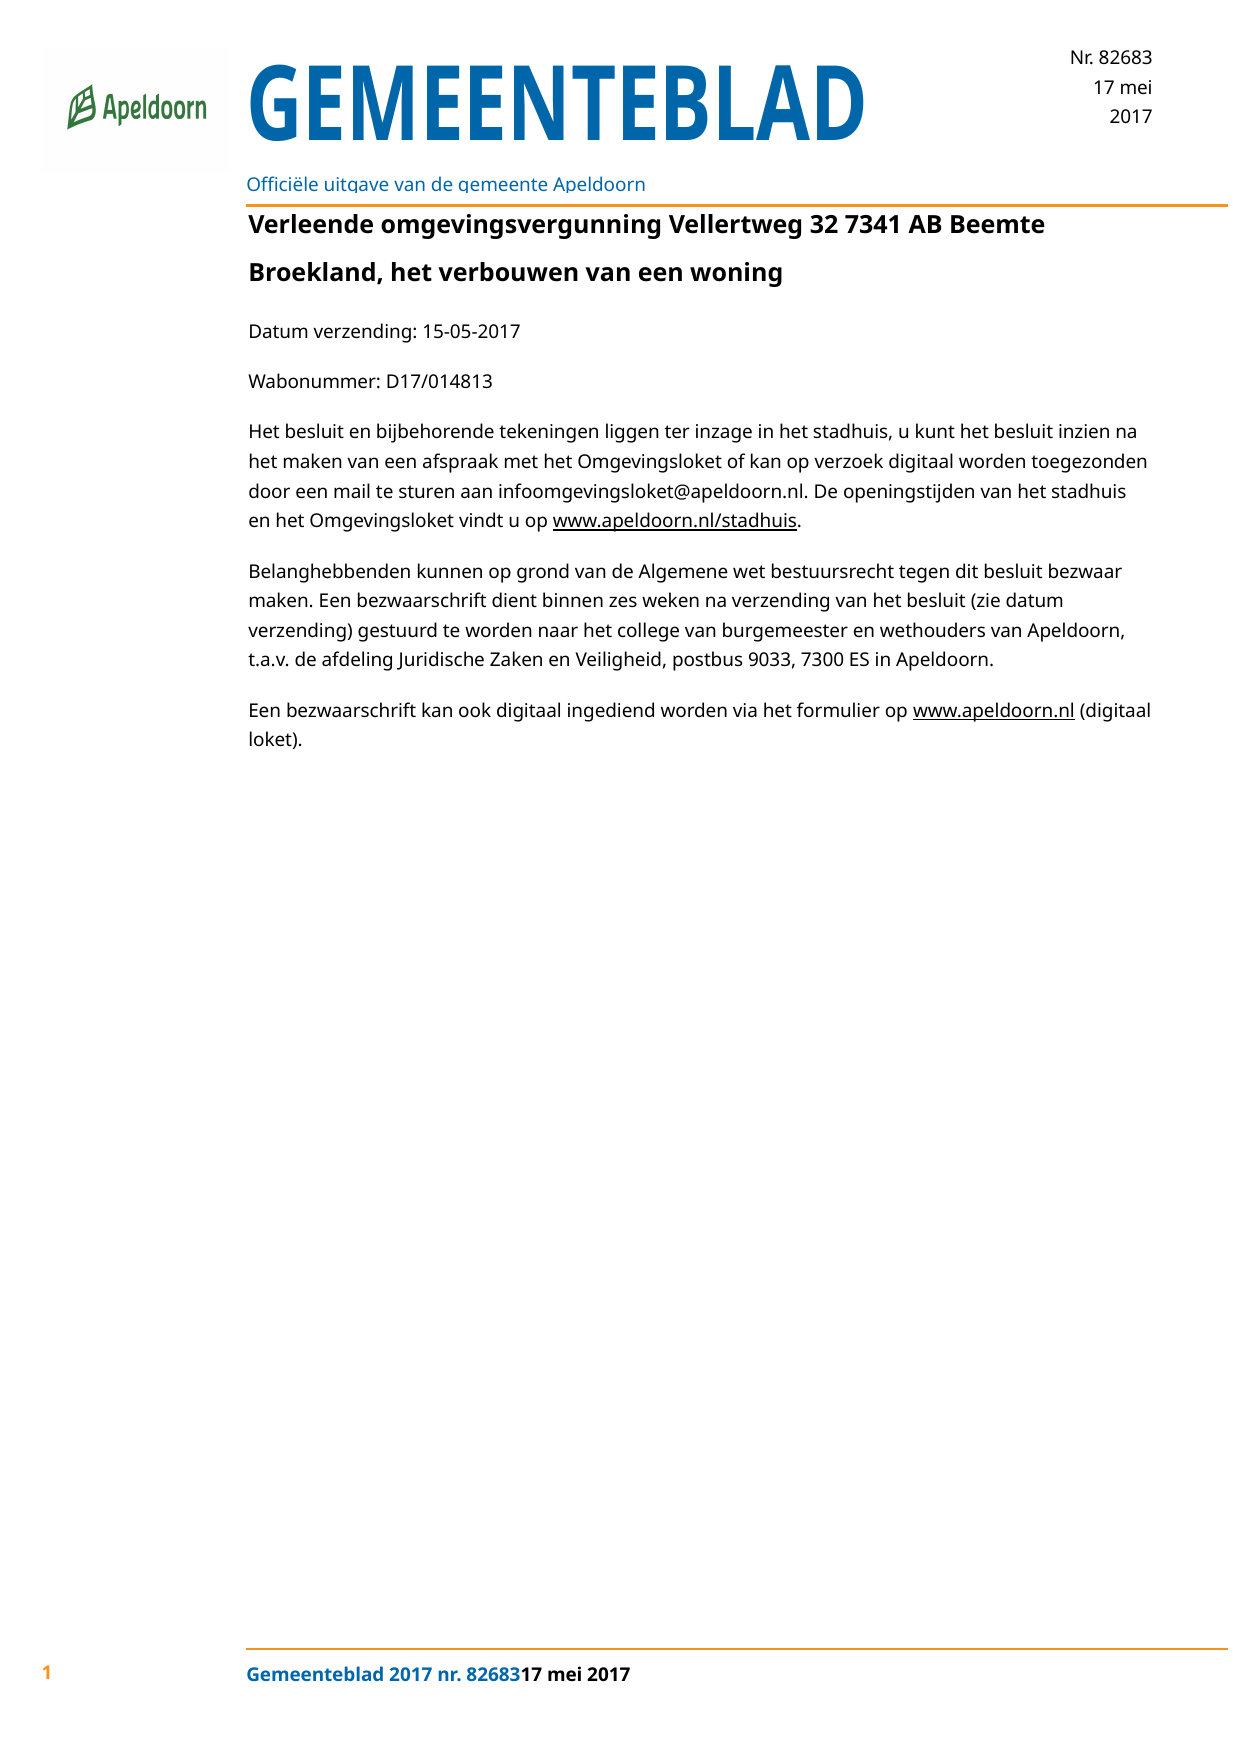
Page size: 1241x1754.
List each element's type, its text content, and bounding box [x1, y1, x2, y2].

text Verleende omgevingsvergunning Vellertweg 32 7341 AB Beemte Broekland, het verbouwen van een woning [248, 207, 1152, 288]
text Een bezwaarschrift kan ook digitaal ingediend worden via het formulier op www.apeldoorn.nl (digitaal loket). [248, 697, 1152, 752]
text Wabonummer: D17/014813 [248, 368, 1152, 394]
text Belanghebbenden kunnen op grond van de Algemene wet bestuursrecht tegen dit besluit bezwaar maken. Een bezwaarschrift dient binnen zes weken na verzending van het besluit (zie datum verzending) gestuurd te worden naar het college van burgemeester en wethouders van Apeldoorn, t.a.v. de afdeling Juridische Zaken en Veiligheid, postbus 9033, 7300 ES in Apeldoorn. [248, 558, 1152, 672]
text Datum verzending: 15-05-2017 [248, 318, 1152, 344]
text Het besluit en bijbehorende tekeningen liggen ter inzage in het stadhuis, u kunt het besluit inzien na het maken van een afspraak met het Omgevingsloket of kan op verzoek digitaal worden toegezonden door een mail te sturen aan infoomgevingsloket@apeldoorn.nl. De openingstijden van het stadhuis en het Omgevingsloket vindt u op www.apeldoorn.nl/stadhuis. [248, 419, 1152, 533]
picture [41, 47, 231, 172]
